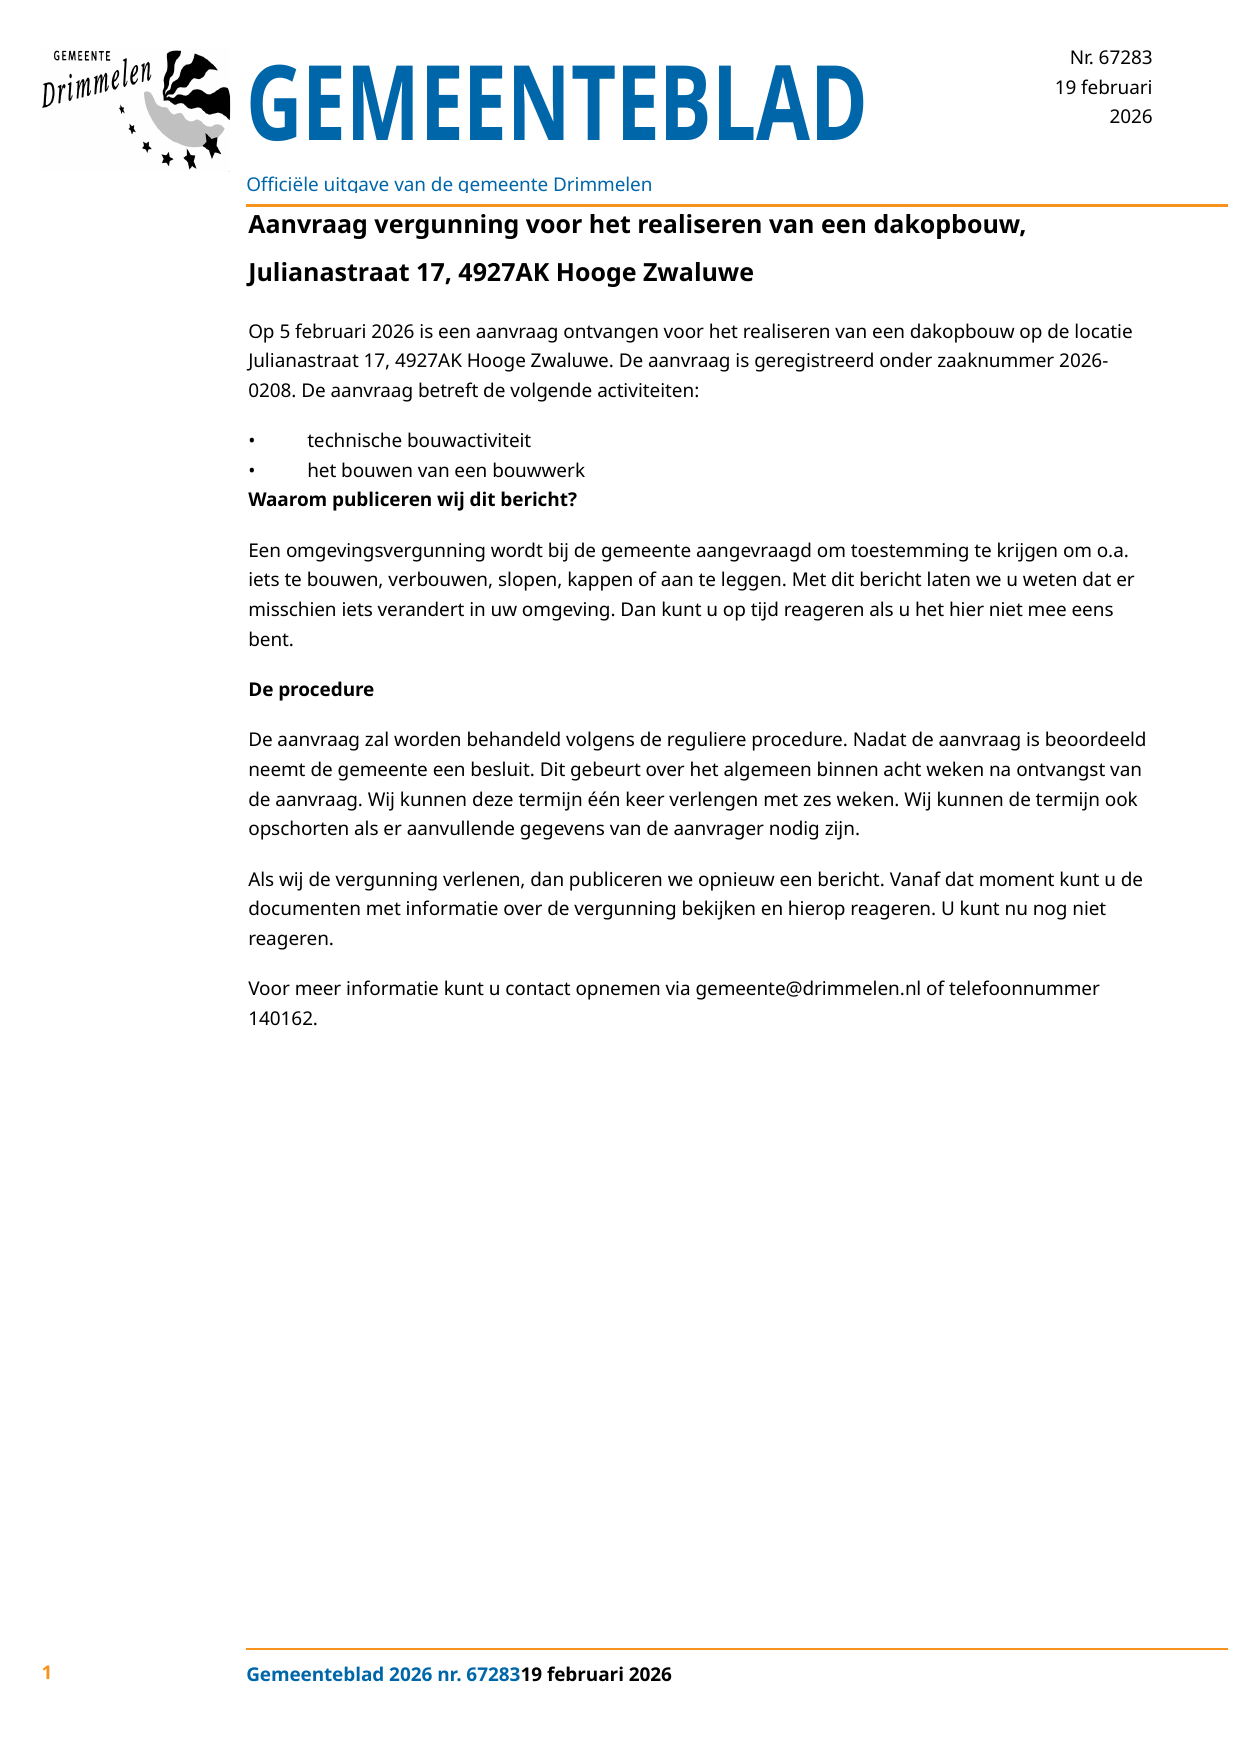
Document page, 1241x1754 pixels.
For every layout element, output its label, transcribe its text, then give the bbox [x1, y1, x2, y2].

picture [41, 47, 231, 172]
text Voor meer informatie kunt u contact opnemen via gemeente@drimmelen.nl of telefoonnummer 140162. [248, 975, 1152, 1031]
text Als wij de vergunning verlenen, dan publiceren we opnieuw een bericht. Vanaf dat moment kunt u de documenten met informatie over de vergunning bekijken en hierop reageren. U kunt nu nog niet reageren. [248, 866, 1152, 951]
text Waarom publiceren wij dit bericht? [248, 487, 1152, 512]
list het bouwen van een bouwwerk [248, 457, 1152, 483]
text Een omgevingsvergunning wordt bij de gemeente aangevraagd om toestemming te krijgen om o.a. iets te bouwen, verbouwen, slopen, kappen of aan te leggen. Met dit bericht laten we u weten dat er misschien iets verandert in uw omgeving. Dan kunt u op tijd reageren als u het hier niet mee eens bent. [248, 537, 1152, 652]
text De procedure [248, 676, 1152, 702]
text Aanvraag vergunning voor het realiseren van een dakopbouw, Julianastraat 17, 4927AK Hooge Zwaluwe [248, 207, 1152, 288]
text De aanvraag zal worden behandeld volgens de reguliere procedure. Nadat de aanvraag is beoordeeld neemt de gemeente een besluit. Dit gebeurt over het algemeen binnen acht weken na ontvangst van de aanvraag. Wij kunnen deze termijn één keer verlengen met zes weken. Wij kunnen de termijn ook opschorten als er aanvullende gegevens van de aanvrager nodig zijn. [248, 727, 1152, 841]
list technische bouwactiviteit [248, 427, 1152, 453]
text Op 5 februari 2026 is een aanvraag ontvangen voor het realiseren van een dakopbouw op de locatie Julianastraat 17, 4927AK Hooge Zwaluwe. De aanvraag is geregistreerd onder zaaknummer 2026-0208. De aanvraag betreft de volgende activiteiten: [248, 318, 1152, 403]
